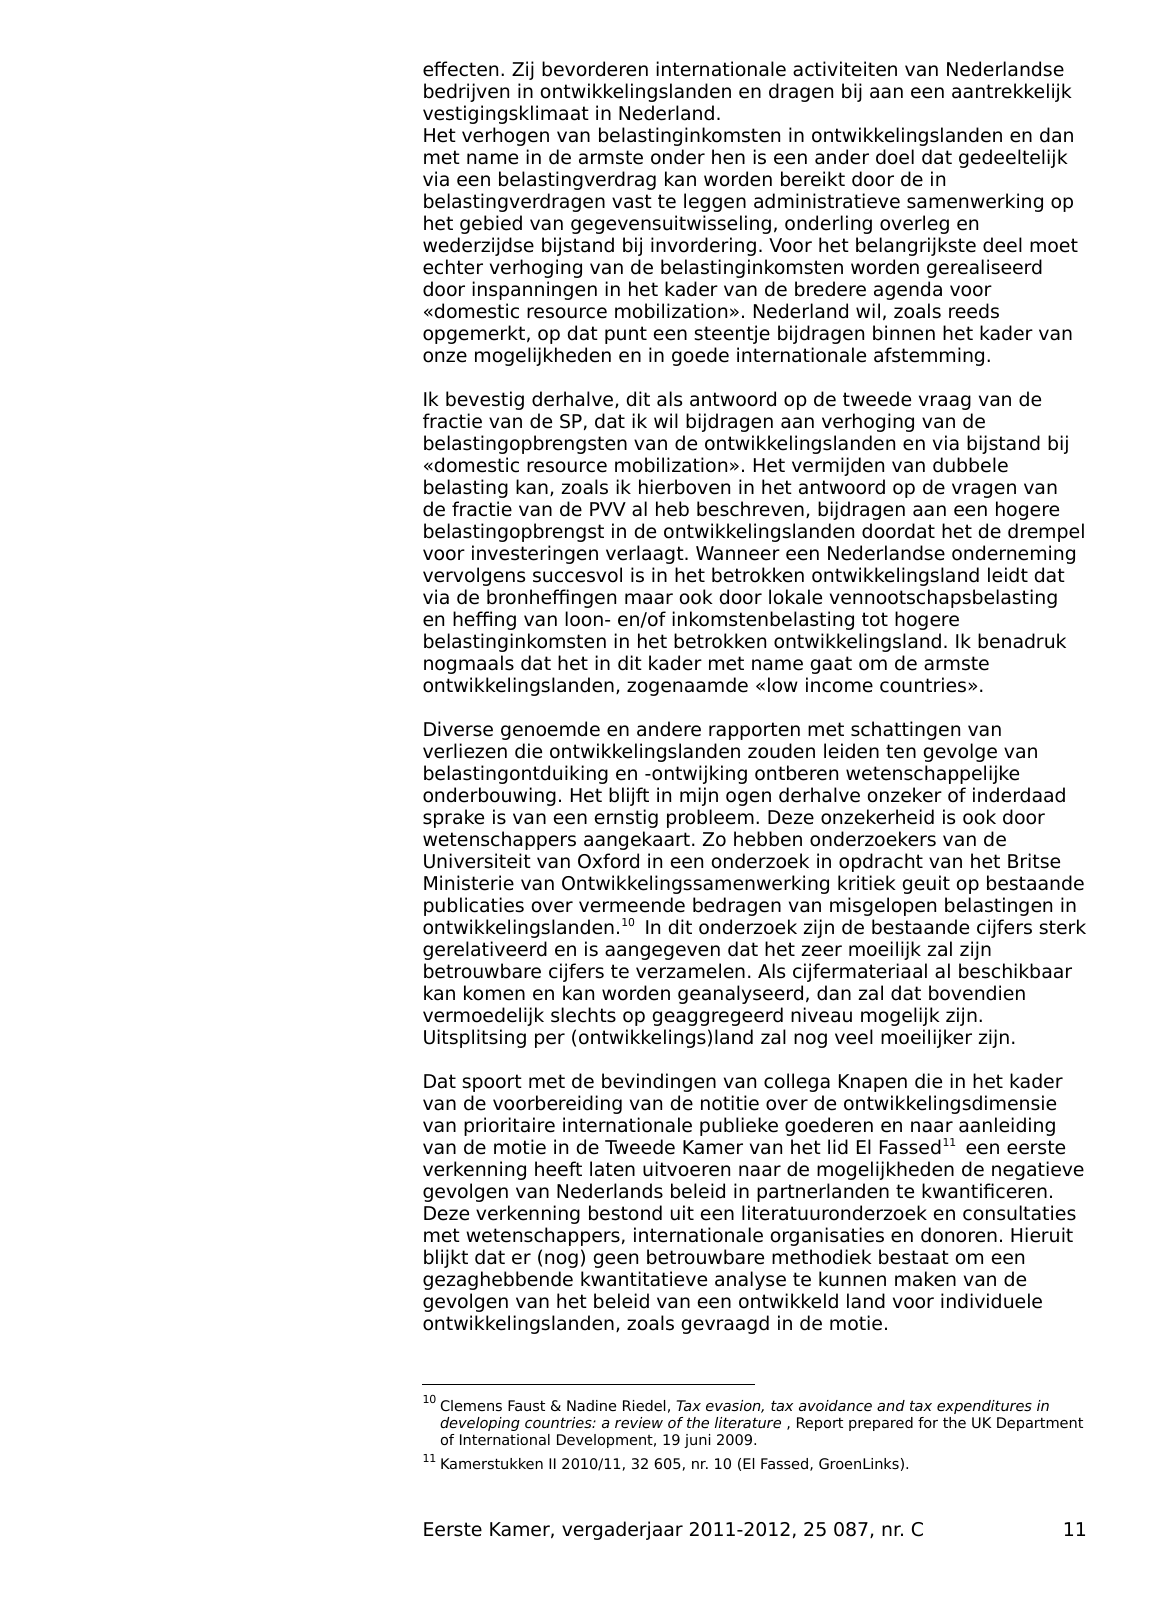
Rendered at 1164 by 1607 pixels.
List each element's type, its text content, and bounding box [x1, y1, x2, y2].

text Het verhogen van belastinginkomsten in ontwikkelingslanden en dan met name in de armste onder hen is een ander doel dat gedeeltelijk via een belastingverdrag kan worden bereikt door de in belastingverdragen vast te leggen administratieve samenwerking op het gebied van gegevensuitwisseling, onderling overleg en wederzijdse bijstand bij invordering. Voor het belangrijkste deel moet echter verhoging van de belastinginkomsten worden gerealiseerd door inspanningen in het kader van de bredere agenda voor «domestic resource mobilization». Nederland wil, zoals reeds opgemerkt, op dat punt een steentje bijdragen binnen het kader van onze mogelijkheden en in goede internationale afstemming. [422, 125, 1087, 367]
text Diverse genoemde en andere rapporten met schattingen van verliezen die ontwikkelingslanden zouden leiden ten gevolge van belastingontduiking en -ontwijking ontberen wetenschappelijke onderbouwing. Het blijft in mijn ogen derhalve onzeker of inderdaad sprake is van een ernstig probleem. Deze onzekerheid is ook door wetenschappers aangekaart. Zo hebben onderzoekers van de Universiteit van Oxford in een onderzoek in opdracht van het Britse Ministerie van Ontwikkelingssamenwerking kritiek geuit op bestaande publicaties over vermeende bedragen van misgelopen belastingen in ontwikkelingslanden. In dit onderzoek zijn de bestaande cijfers sterk gerelativeerd en is aangegeven dat het zeer moeilijk zal zijn betrouwbare cijfers te verzamelen. Als cijfermateriaal al beschikbaar kan komen en kan worden geanalyseerd, dan zal dat bovendien vermoedelijk slechts op geaggregeerd niveau mogelijk zijn. Uitsplitsing per (ontwikkelings)land zal nog veel moeilijker zijn. [422, 719, 1087, 1048]
text effecten. Zij bevorderen internationale activiteiten van Nederlandse bedrijven in ontwikkelingslanden en dragen bij aan een aantrekkelijk vestigingsklimaat in Nederland. [422, 59, 1087, 125]
text Kamerstukken II 2010/11, 32 605, nr. 10 (El Fassed, GroenLinks). [422, 1452, 1087, 1474]
text Ik bevestig derhalve, dit als antwoord op de tweede vraag van de fractie van de SP, dat ik wil bijdragen aan verhoging van de belastingopbrengsten van de ontwikkelingslanden en via bijstand bij «domestic resource mobilization». Het vermijden van dubbele belasting kan, zoals ik hierboven in het antwoord op de vragen van de fractie van de PVV al heb beschreven, bijdragen aan een hogere belastingopbrengst in de ontwikkelingslanden doordat het de drempel voor investeringen verlaagt. Wanneer een Nederlandse onderneming vervolgens succesvol is in het betrokken ontwikkelingsland leidt dat via de bronheffingen maar ook door lokale vennootschapsbelasting en heffing van loon- en/of inkomstenbelasting tot hogere belastinginkomsten in het betrokken ontwikkelingsland. Ik benadruk nogmaals dat het in dit kader met name gaat om de armste ontwikkelingslanden, zogenaamde «low income countries». [422, 389, 1087, 697]
text Dat spoort met de bevindingen van collega Knapen die in het kader van de voorbereiding van de notitie over de ontwikkelingsdimensie van prioritaire internationale publieke goederen en naar aanleiding van de motie in de Tweede Kamer van het lid El Fassed een eerste verkenning heeft laten uitvoeren naar de mogelijkheden de negatieve gevolgen van Nederlands beleid in partnerlanden te kwantificeren. Deze verkenning bestond uit een literatuuronderzoek en consultaties met wetenschappers, internationale organisaties en donoren. Hieruit blijkt dat er (nog) geen betrouwbare methodiek bestaat om een gezaghebbende kwantitatieve analyse te kunnen maken van de gevolgen van het beleid van een ontwikkeld land voor individuele ontwikkelingslanden, zoals gevraagd in de motie. [422, 1071, 1087, 1334]
text Clemens Faust & Nadine Riedel, Tax evasion, tax avoidance and tax expenditures in developing countries: a review of the literature , Report prepared for the UK Department of International Development, 19 juni 2009. [422, 1393, 1087, 1449]
